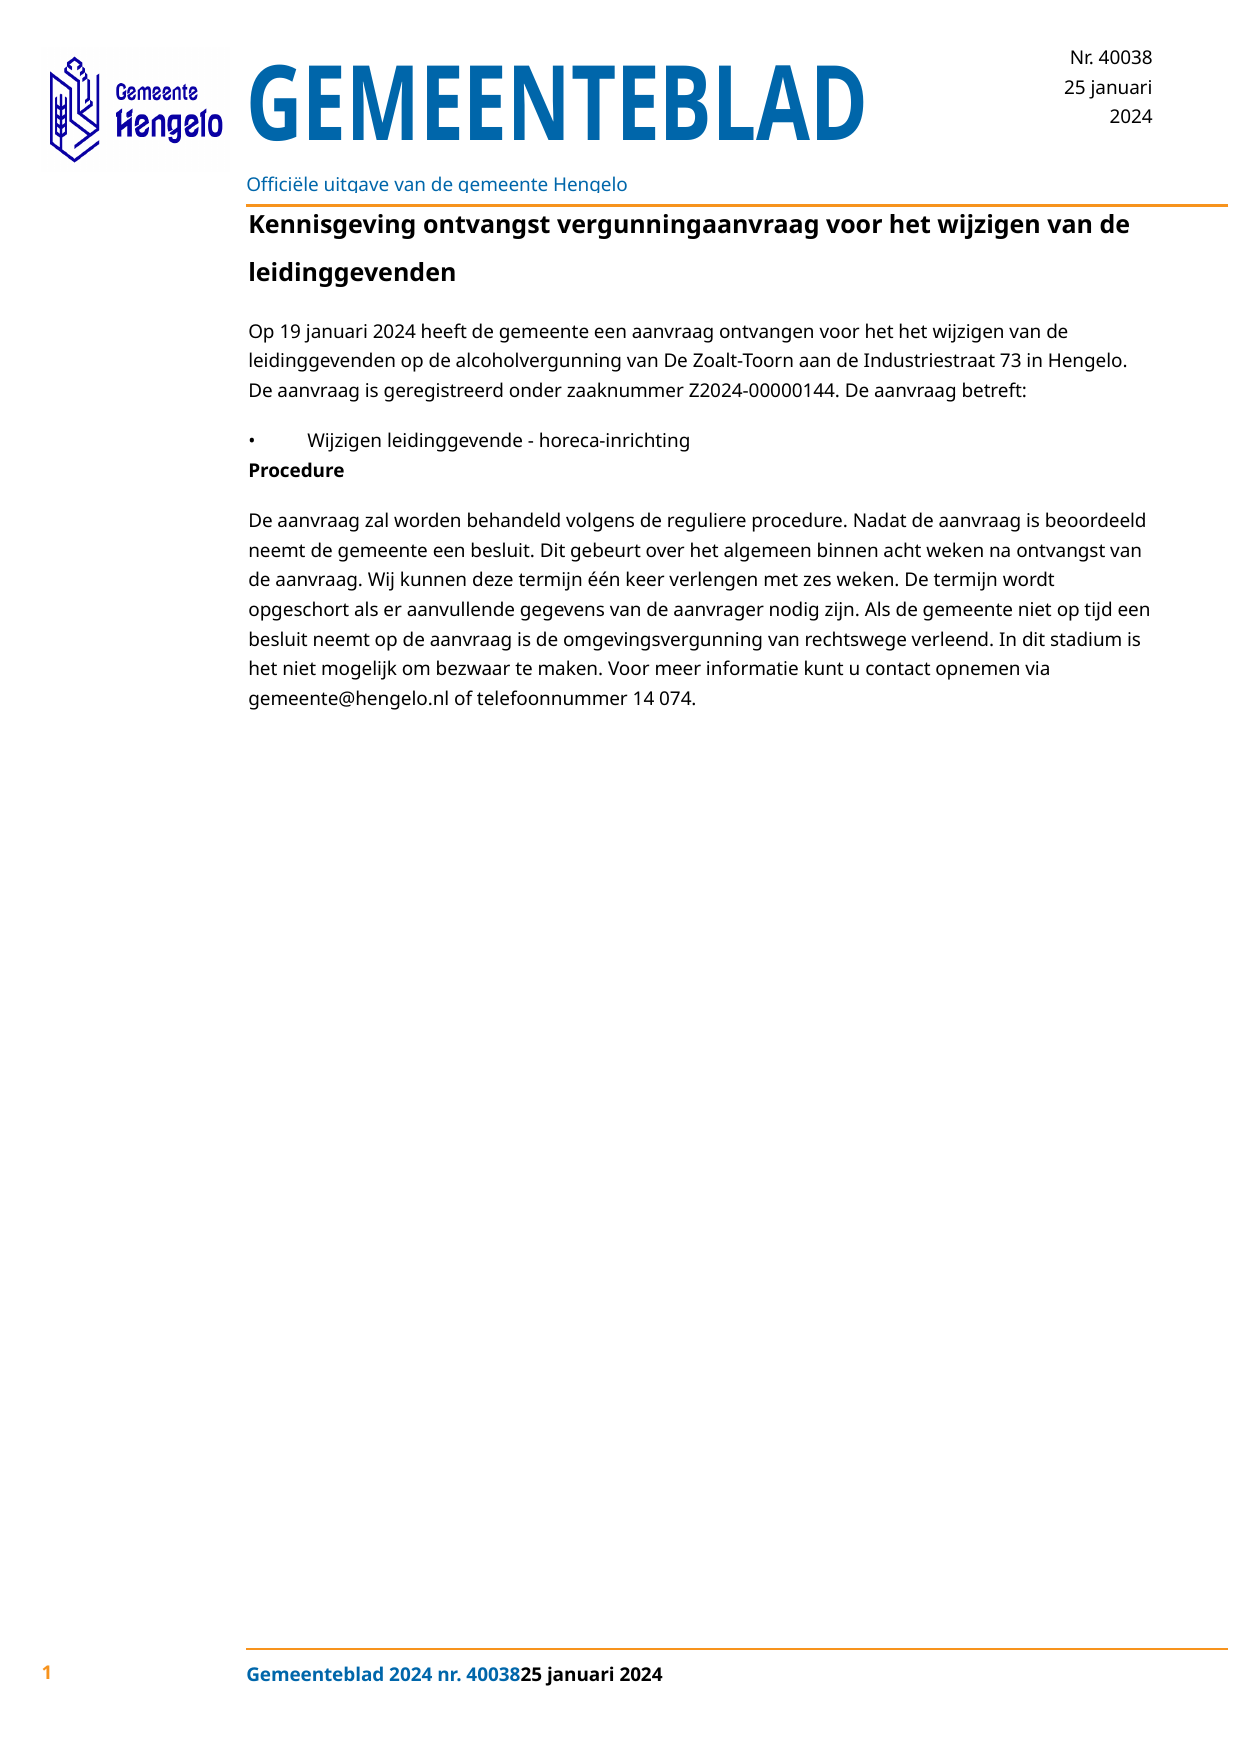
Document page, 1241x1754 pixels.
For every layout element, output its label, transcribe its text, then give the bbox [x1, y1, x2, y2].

text Kennisgeving ontvangst vergunningaanvraag voor het wijzigen van de leidinggevenden [248, 207, 1152, 288]
text Procedure [248, 457, 1152, 483]
list Wijzigen leidinggevende - horeca-inrichting [248, 427, 1152, 453]
text Op 19 januari 2024 heeft de gemeente een aanvraag ontvangen voor het het wijzigen van de leidinggevenden op de alcoholvergunning van De Zoalt-Toorn aan de Industriestraat 73 in Hengelo. De aanvraag is geregistreerd onder zaaknummer Z2024-00000144. De aanvraag betreft: [248, 318, 1152, 403]
text De aanvraag zal worden behandeld volgens de reguliere procedure. Nadat de aanvraag is beoordeeld neemt de gemeente een besluit. Dit gebeurt over het algemeen binnen acht weken na ontvangst van de aanvraag. Wij kunnen deze termijn één keer verlengen met zes weken. De termijn wordt opgeschort als er aanvullende gegevens van de aanvrager nodig zijn. Als de gemeente niet op tijd een besluit neemt op de aanvraag is de omgevingsvergunning van rechtswege verleend. In dit stadium is het niet mogelijk om bezwaar te maken. Voor meer informatie kunt u contact opnemen via gemeente@hengelo.nl of telefoonnummer 14 074. [248, 507, 1152, 711]
picture [41, 47, 231, 172]
